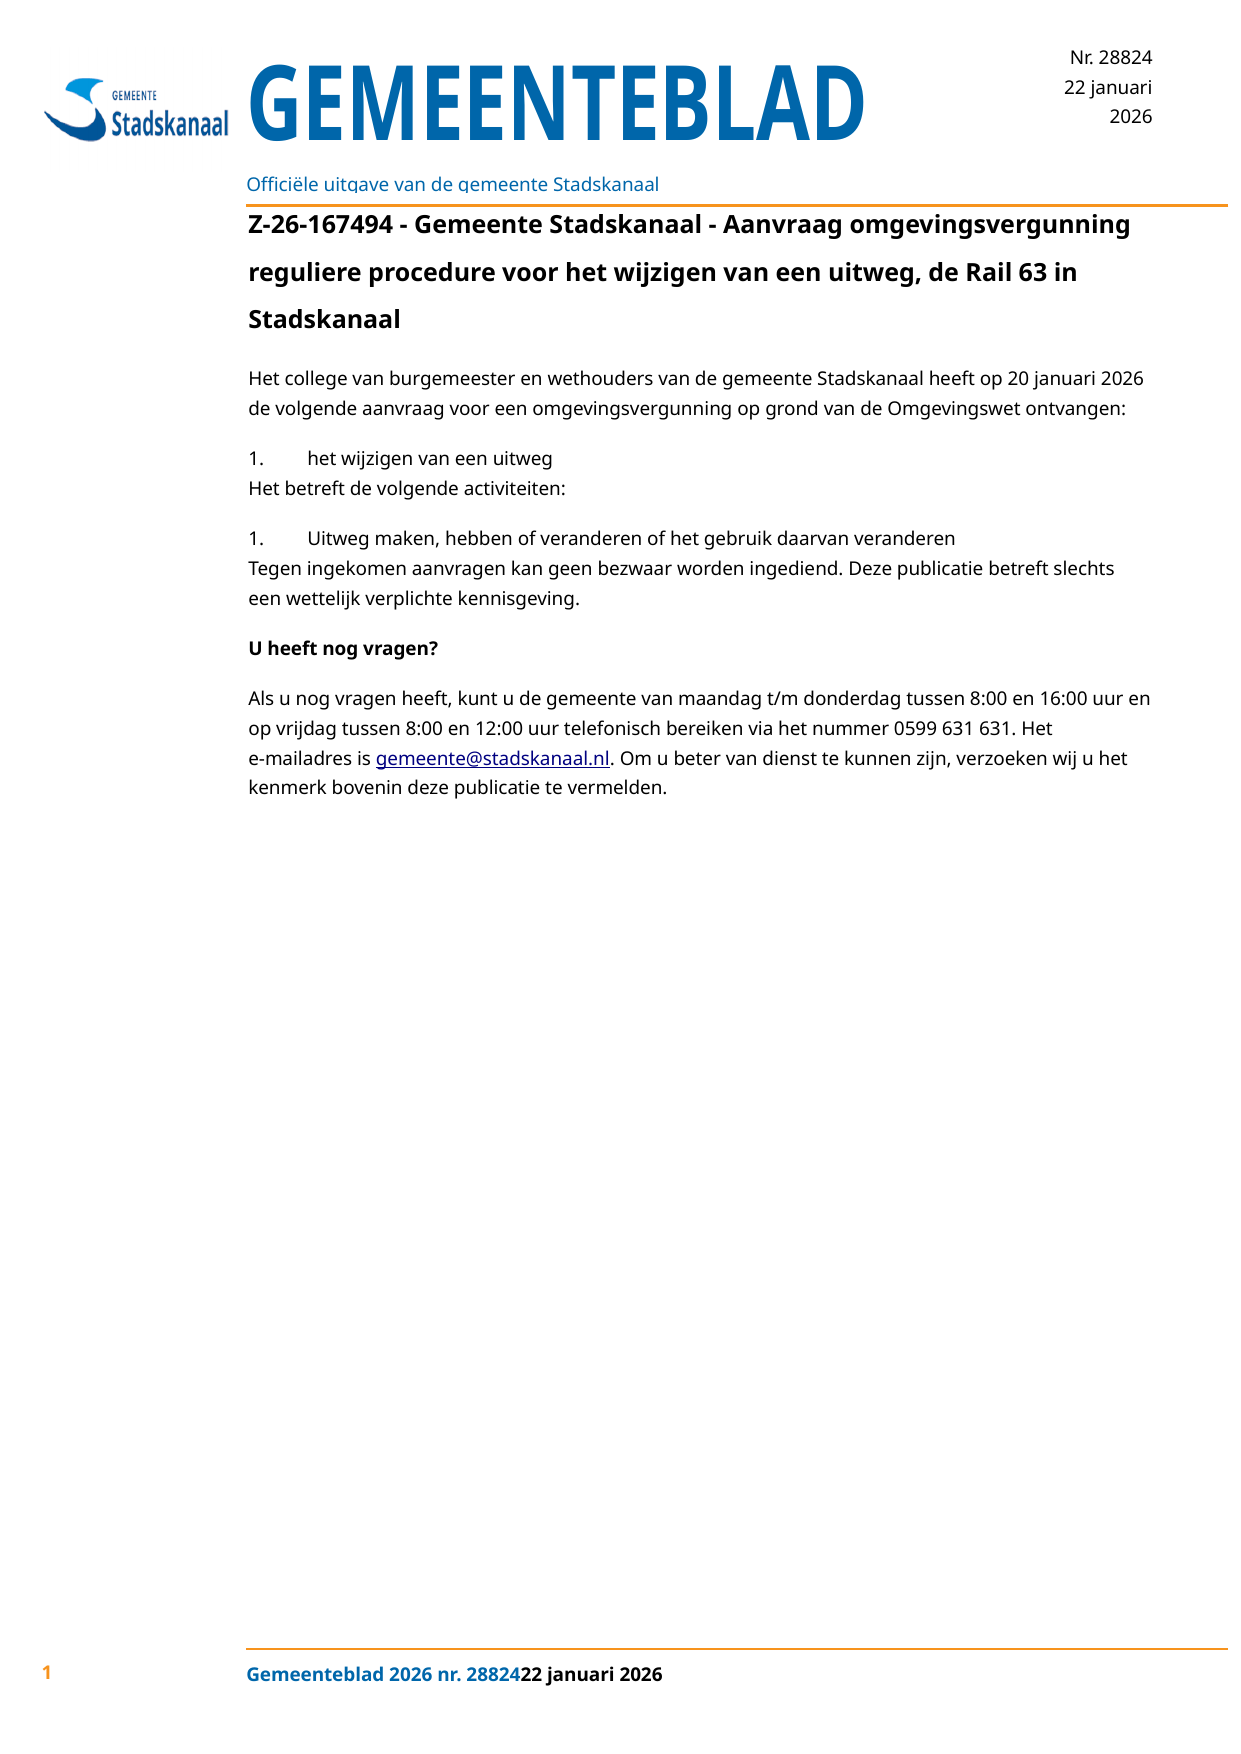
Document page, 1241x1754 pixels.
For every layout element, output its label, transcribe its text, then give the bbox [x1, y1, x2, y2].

list het wijzigen van een uitweg [248, 446, 1152, 471]
text U heeft nog vragen? [248, 635, 1152, 661]
text Tegen ingekomen aanvragen kan geen bezwaar worden ingediend. Deze publicatie betreft slechts een wettelijk verplichte kennisgeving. [248, 555, 1152, 610]
text Het betreft de volgende activiteiten: [248, 475, 1152, 501]
text Z-26-167494 - Gemeente Stadskanaal - Aanvraag omgevingsvergunning reguliere procedure voor het wijzigen van een uitweg, de Rail 63 in Stadskanaal [248, 207, 1152, 336]
text Het college van burgemeester en wethouders van de gemeente Stadskanaal heeft op 20 januari 2026 de volgende aanvraag voor een omgevingsvergunning op grond van de Omgevingswet ontvangen: [248, 366, 1152, 421]
text Als u nog vragen heeft, kunt u de gemeente van maandag t/m donderdag tussen 8:00 en 16:00 uur en op vrijdag tussen 8:00 en 12:00 uur telefonisch bereiken via het nummer 0599 631 631. Het e‑mailadres is gemeente@stadskanaal.nl. Om u beter van dienst te kunnen zijn, verzoeken wij u het kenmerk bovenin deze publicatie te vermelden. [248, 686, 1152, 800]
list Uitweg maken, hebben of veranderen of het gebruik daarvan veranderen [248, 526, 1152, 551]
picture [41, 47, 231, 172]
